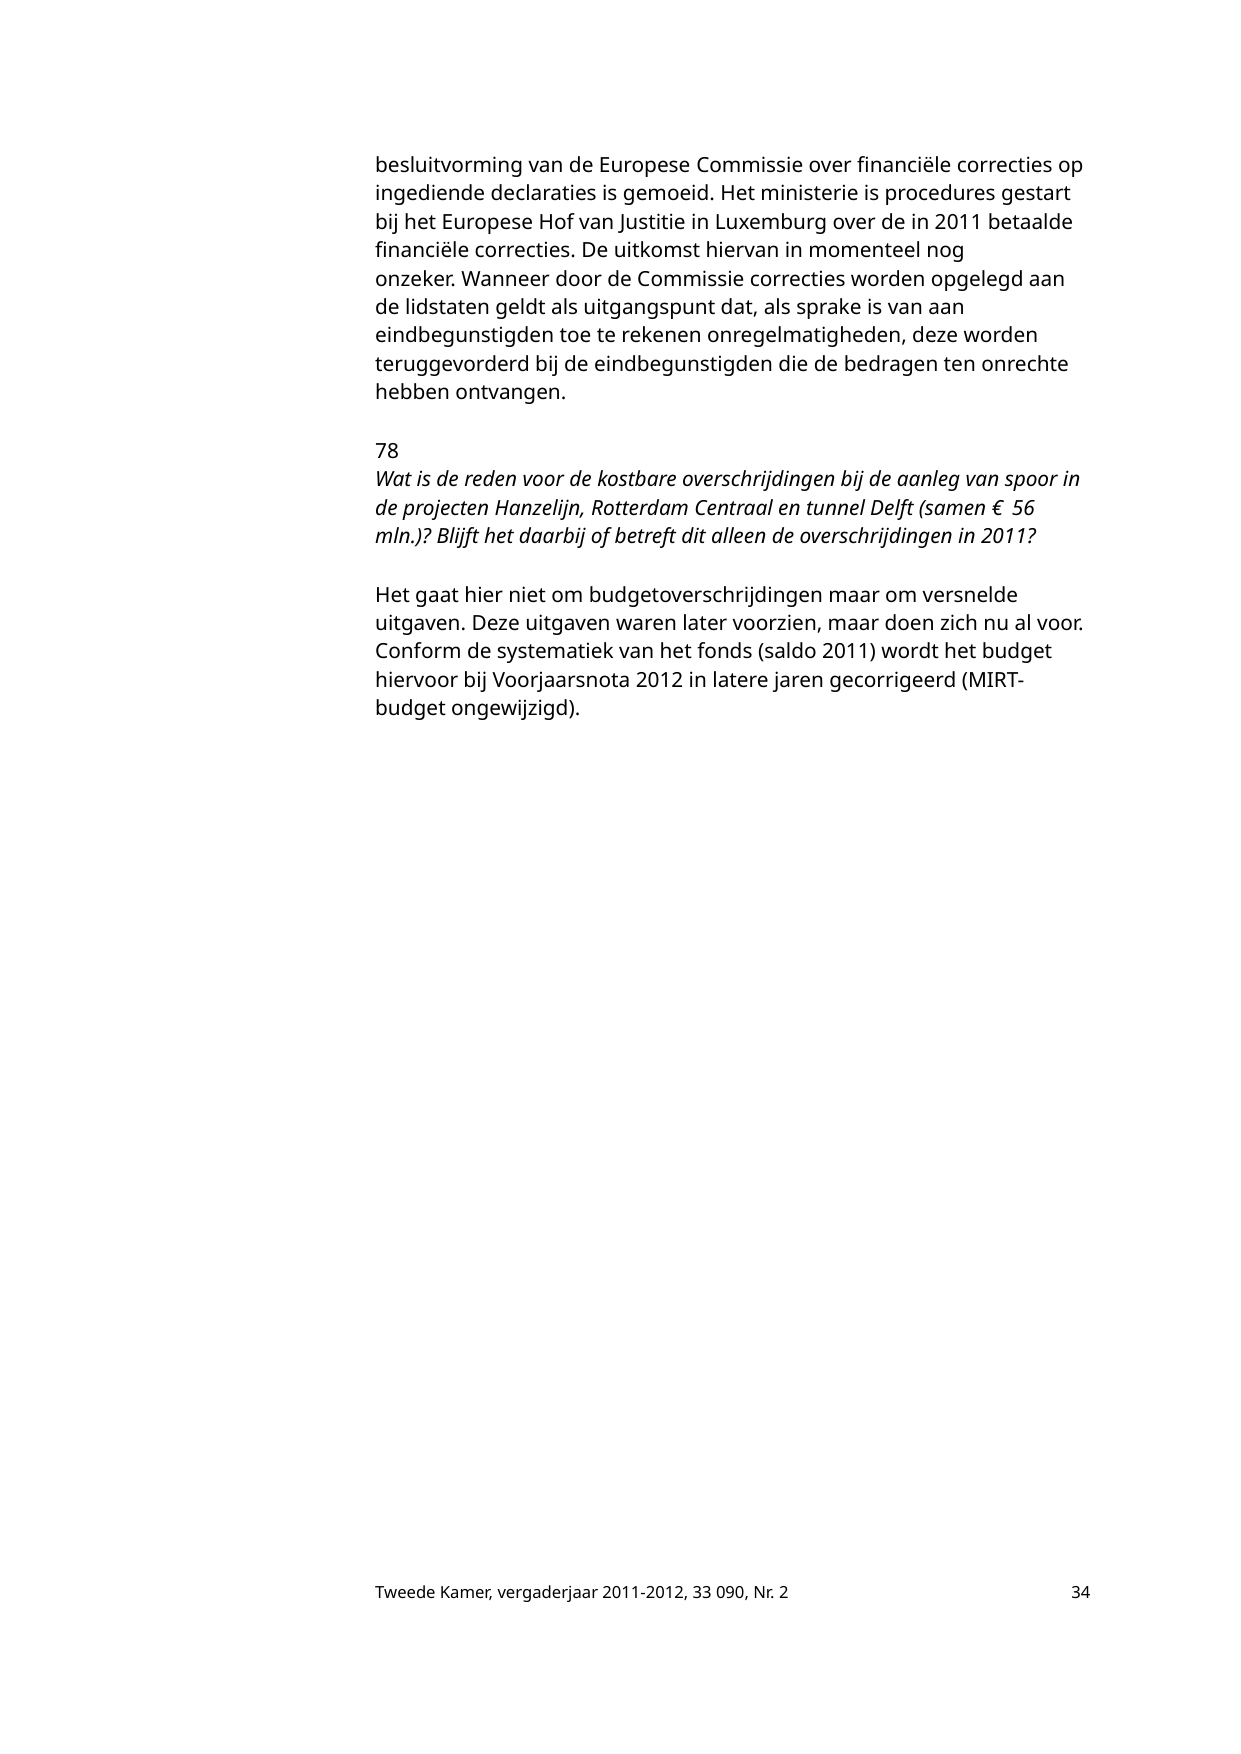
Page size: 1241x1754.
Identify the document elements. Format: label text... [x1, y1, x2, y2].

text besluitvorming van de Europese Commissie over financiële correcties op ingediende declaraties is gemoeid. Het ministerie is procedures gestart bij het Europese Hof van Justitie in Luxemburg over de in 2011 betaalde financiële correcties. De uitkomst hiervan in momenteel nog onzeker. Wanneer door de Commissie correcties worden opgelegd aan de lidstaten geldt als uitgangspunt dat, als sprake is van aan eindbegunstigden toe te rekenen onregelmatigheden, deze worden teruggevorderd bij de eindbegunstigden die de bedragen ten onrechte hebben ontvangen. [375, 150, 1090, 406]
text Het gaat hier niet om budgetoverschrijdingen maar om versnelde uitgaven. Deze uitgaven waren later voorzien, maar doen zich nu al voor. Conform de systematiek van het fonds (saldo 2011) wordt het budget hiervoor bij Voorjaarsnota 2012 in latere jaren gecorrigeerd (MIRT-budget ongewijzigd). [375, 580, 1090, 722]
text Wat is de reden voor de kostbare overschrijdingen bij de aanleg van spoor in de projecten Hanzelijn, Rotterdam Centraal en tunnel Delft (samen € 56 mln.)? Blijft het daarbij of betreft dit alleen de overschrijdingen in 2011? [375, 464, 1090, 550]
text 78 [375, 436, 1090, 464]
